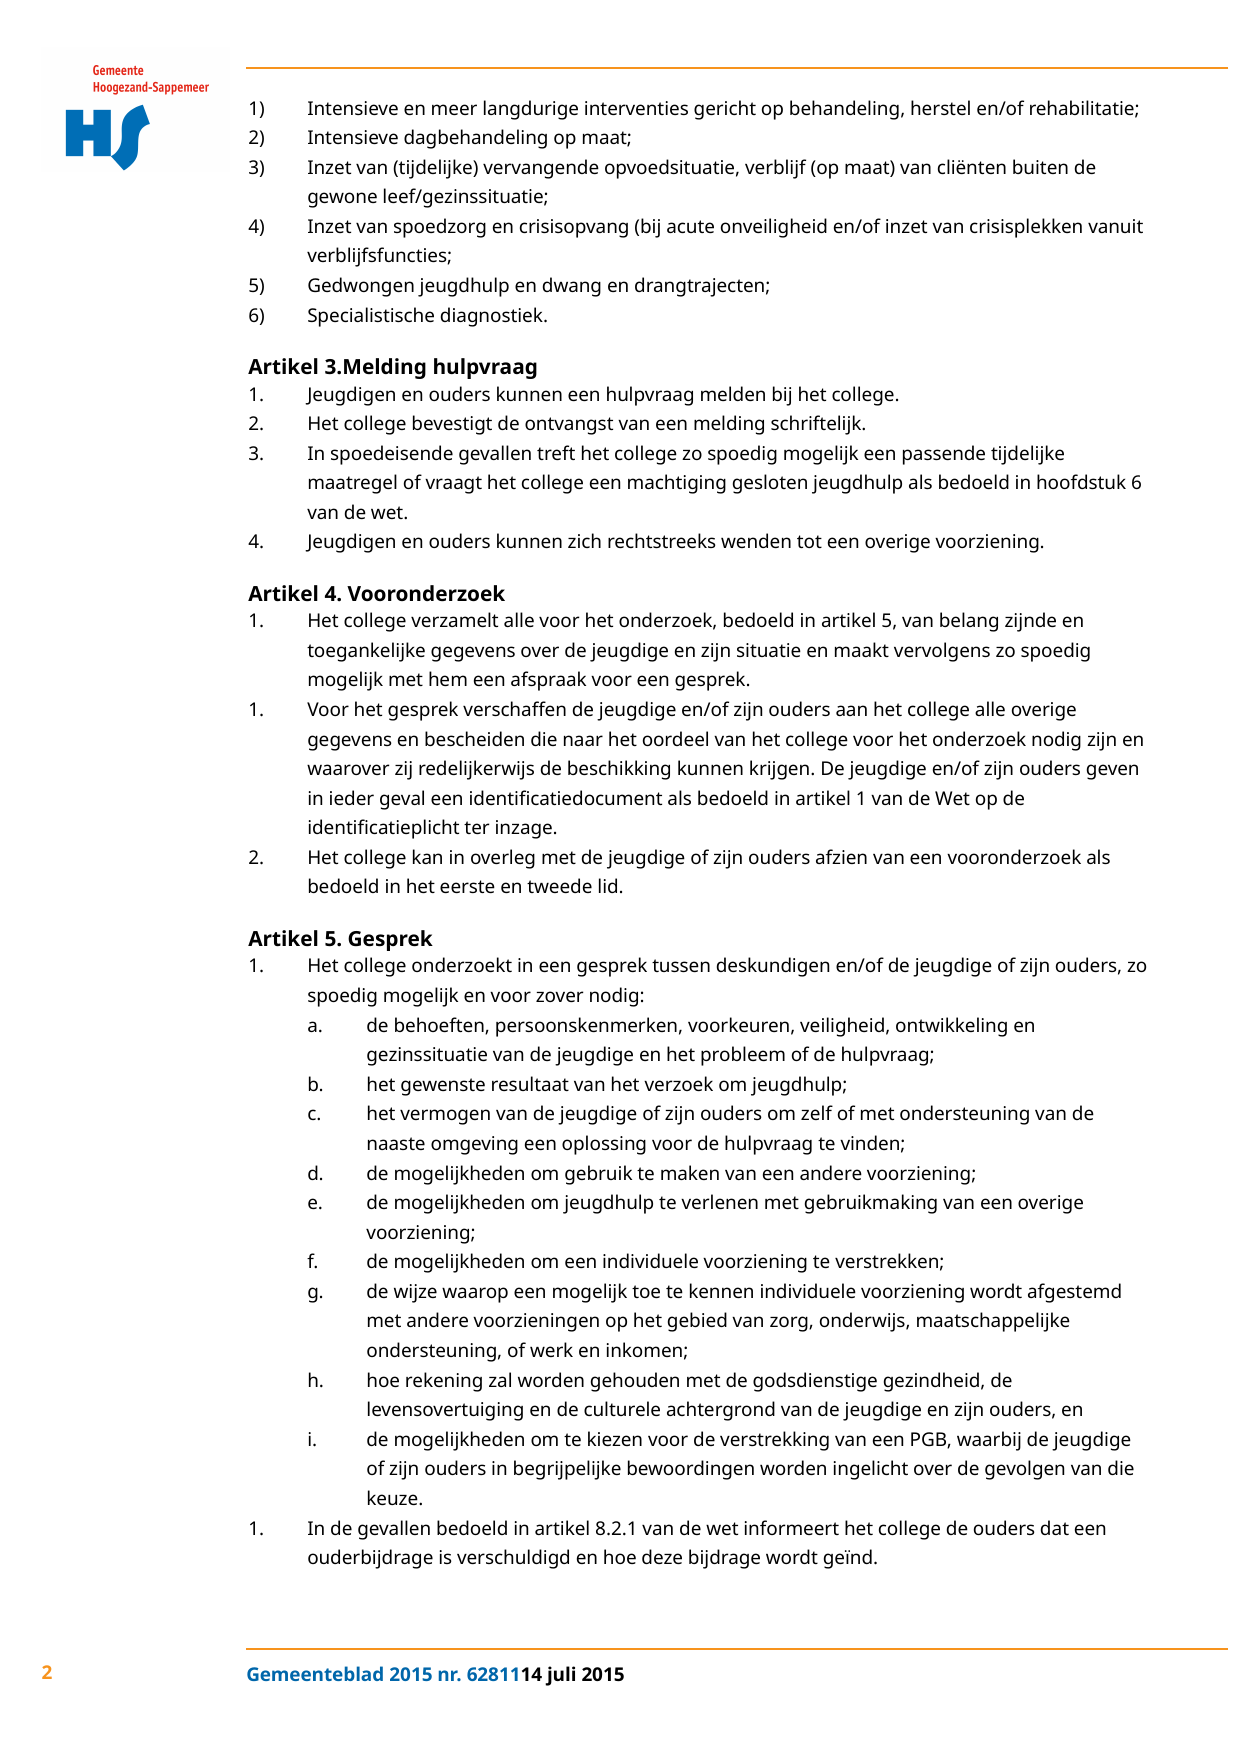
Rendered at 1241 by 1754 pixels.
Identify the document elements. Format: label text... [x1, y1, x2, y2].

list de mogelijkheden om jeugdhulp te verlenen met gebruikmaking van een overige voorziening; [307, 1189, 1152, 1244]
list Intensieve dagbehandeling op maat; [248, 124, 1152, 150]
list Inzet van spoedzorg en crisisopvang (bij acute onveiligheid en/of inzet van crisisplekken vanuit verblijfsfuncties; [248, 213, 1152, 268]
list Intensieve en meer langdurige interventies gericht op behandeling, herstel en/of rehabilitatie; [248, 95, 1152, 121]
list de mogelijkheden om een individuele voorziening te verstrekken; [307, 1248, 1152, 1274]
list het vermogen van de jeugdige of zijn ouders om zelf of met ondersteuning van de naaste omgeving een oplossing voor de hulpvraag te vinden; [307, 1101, 1152, 1156]
list Het college kan in overleg met de jeugdige of zijn ouders afzien van een vooronderzoek als bedoeld in het eerste en tweede lid. [248, 844, 1152, 899]
list de mogelijkheden om te kiezen voor de verstrekking van een PGB, waarbij de jeugdige of zijn ouders in begrijpelijke bewoordingen worden ingelicht over de gevolgen van die keuze. [307, 1426, 1152, 1511]
list Inzet van (tijdelijke) vervangende opvoedsituatie, verblijf (op maat) van cliënten buiten de gewone leef/gezinssituatie; [248, 154, 1152, 209]
list Jeugdigen en ouders kunnen een hulpvraag melden bij het college. [248, 381, 1152, 406]
list hoe rekening zal worden gehouden met de godsdienstige gezindheid, de levensovertuiging en de culturele achtergrond van de jeugdige en zijn ouders, en [307, 1367, 1152, 1422]
list de mogelijkheden om gebruik te maken van een andere voorziening; [307, 1160, 1152, 1185]
picture [41, 47, 231, 172]
list Jeugdigen en ouders kunnen zich rechtstreeks wenden tot een overige voorziening. [248, 529, 1152, 554]
list Specialistische diagnostiek. [248, 302, 1152, 328]
list het gewenste resultaat van het verzoek om jeugdhulp; [307, 1071, 1152, 1097]
list de wijze waarop een mogelijk toe te kennen individuele voorziening wordt afgestemd met andere voorzieningen op het gebied van zorg, onderwijs, maatschappelijke ondersteuning, of werk en inkomen; [307, 1278, 1152, 1363]
text Artikel 3.Melding hulpvraag [248, 352, 1152, 381]
text Artikel 5. Gesprek [248, 924, 1152, 953]
list Het college bevestigt de ontvangst van een melding schriftelijk. [248, 410, 1152, 436]
list In spoedeisende gevallen treft het college zo spoedig mogelijk een passende tijdelijke maatregel of vraagt het college een machtiging gesloten jeugdhulp als bedoeld in hoofdstuk 6 van de wet. [248, 440, 1152, 525]
list Voor het gesprek verschaffen de jeugdige en/of zijn ouders aan het college alle overige gegevens en bescheiden die naar het oordeel van het college voor het onderzoek nodig zijn en waarover zij redelijkerwijs de beschikking kunnen krijgen. De jeugdige en/of zijn ouders geven in ieder geval een identificatiedocument als bedoeld in artikel 1 van de Wet op de identificatieplicht ter inzage. [248, 696, 1152, 840]
list Het college onderzoekt in een gesprek tussen deskundigen en/of de jeugdige of zijn ouders, zo spoedig mogelijk en voor zover nodig: [248, 953, 1152, 1008]
text Artikel 4. Vooronderzoek [248, 579, 1152, 607]
list In de gevallen bedoeld in artikel 8.2.1 van de wet informeert het college de ouders dat een ouderbijdrage is verschuldigd en hoe deze bijdrage wordt geïnd. [248, 1515, 1152, 1570]
list de behoeften, persoonskenmerken, voorkeuren, veiligheid, ontwikkeling en gezinssituatie van de jeugdige en het probleem of de hulpvraag; [307, 1012, 1152, 1067]
list Het college verzamelt alle voor het onderzoek, bedoeld in artikel 5, van belang zijnde en toegankelijke gegevens over de jeugdige en zijn situatie en maakt vervolgens zo spoedig mogelijk met hem een afspraak voor een gesprek. [248, 607, 1152, 692]
list Gedwongen jeugdhulp en dwang en drangtrajecten; [248, 272, 1152, 298]
